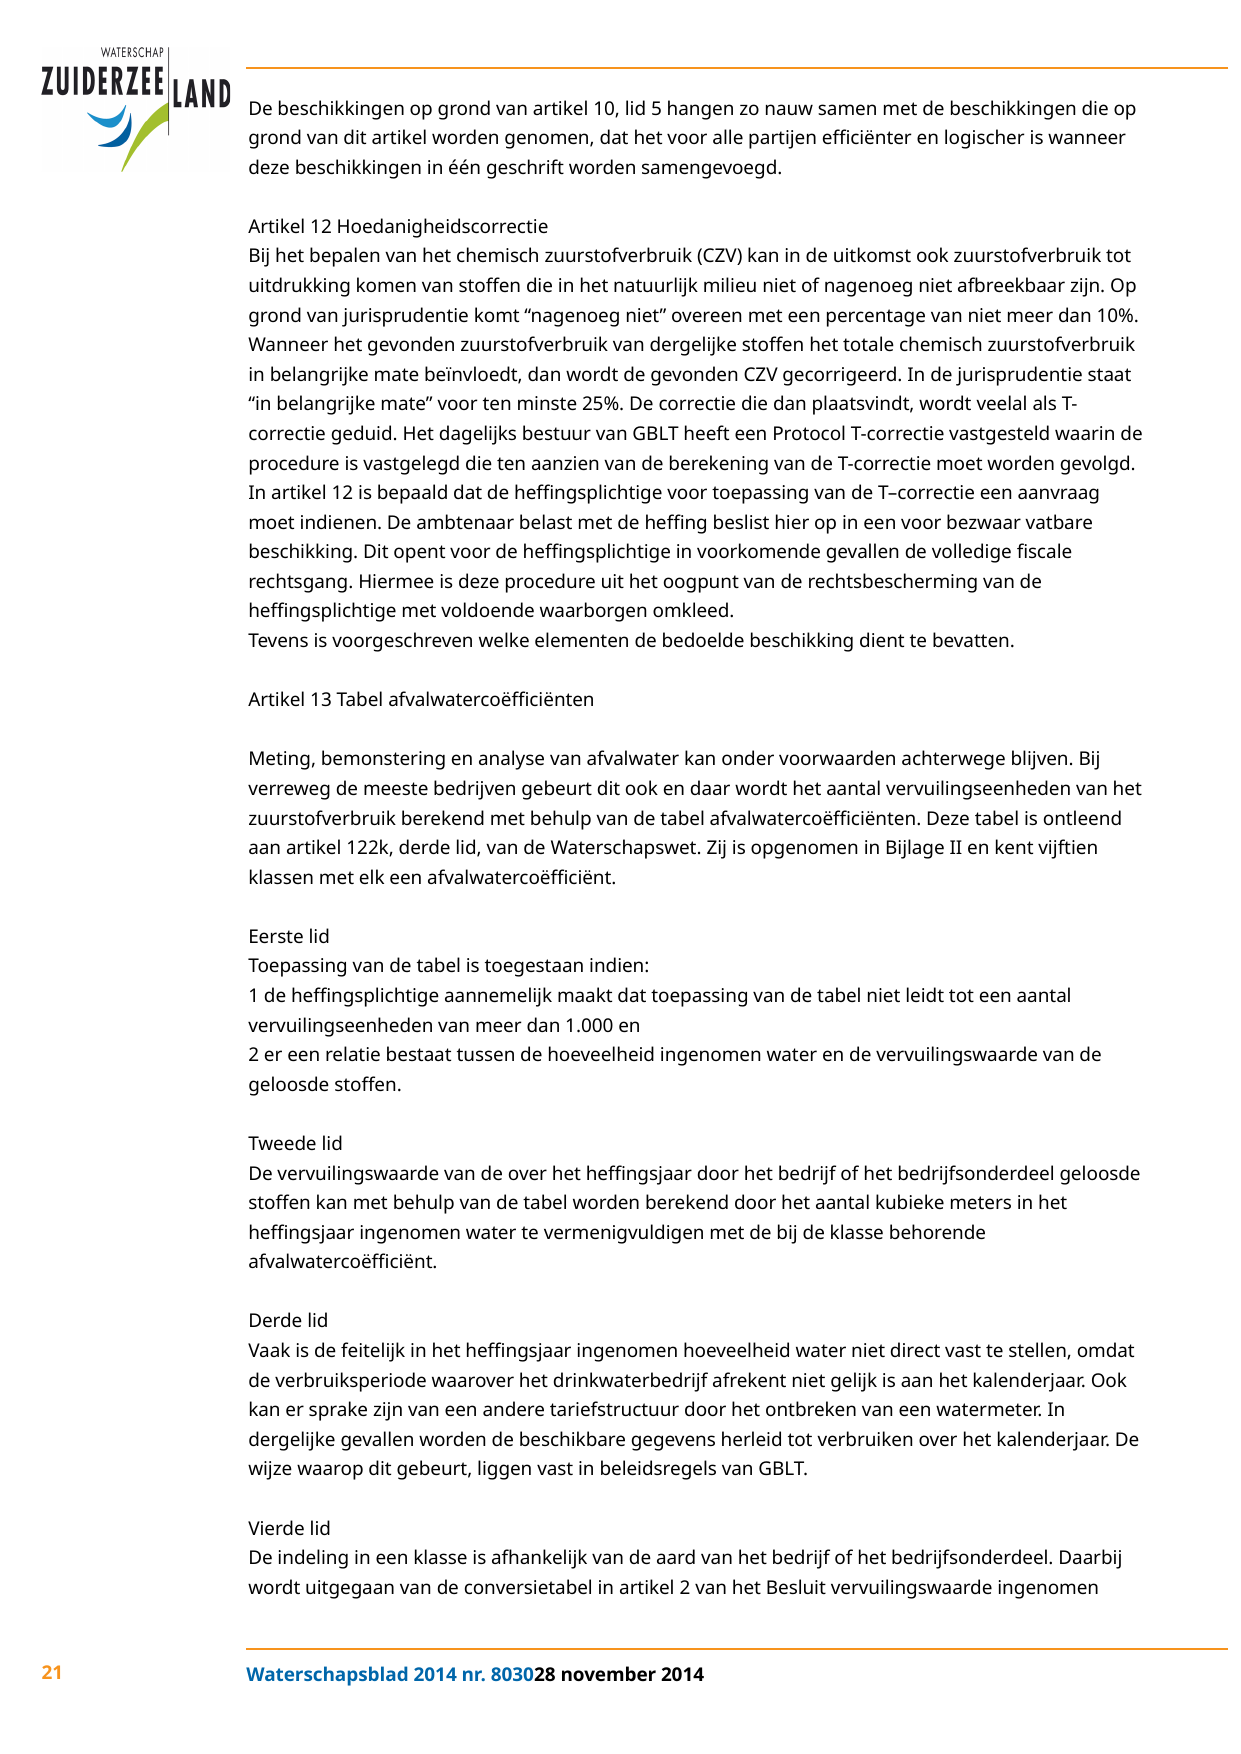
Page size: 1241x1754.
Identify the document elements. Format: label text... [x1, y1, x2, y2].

text Tevens is voorgeschreven welke elementen de bedoelde beschikking dient te bevatten. [248, 627, 1152, 653]
text De vervuilingswaarde van de over het heffingsjaar door het bedrijf of het bedrijfsonderdeel geloosde stoffen kan met behulp van de tabel worden berekend door het aantal kubieke meters in het heffingsjaar ingenomen water te vermenigvuldigen met de bij de klasse behorende afvalwatercoëfficiënt. [248, 1160, 1152, 1274]
text Bij het bepalen van het chemisch zuurstofverbruik (CZV) kan in de uitkomst ook zuurstofverbruik tot uitdrukking komen van stoffen die in het natuurlijk milieu niet of nagenoeg niet afbreekbaar zijn. Op grond van jurisprudentie komt “nagenoeg niet” overeen met een percentage van niet meer dan 10%. Wanneer het gevonden zuurstofverbruik van dergelijke stoffen het totale chemisch zuurstofverbruik in belangrijke mate beïnvloedt, dan wordt de gevonden CZV gecorrigeerd. In de jurisprudentie staat “in belangrijke mate” voor ten minste 25%. De correctie die dan plaatsvindt, wordt veelal als T-correctie geduid. Het dagelijks bestuur van GBLT heeft een Protocol T-correctie vastgesteld waarin de procedure is vastgelegd die ten aanzien van de berekening van de T-correctie moet worden gevolgd. [248, 243, 1152, 476]
text Meting, bemonstering en analyse van afvalwater kan onder voorwaarden achterwege blijven. Bij verreweg de meeste bedrijven gebeurt dit ook en daar wordt het aantal vervuilingseenheden van het zuurstofverbruik berekend met behulp van de tabel afvalwatercoëfficiënten. Deze tabel is ontleend aan artikel 122k, derde lid, van de Waterschapswet. Zij is opgenomen in Bijlage II en kent vijftien klassen met elk een afvalwatercoëfficiënt. [248, 746, 1152, 890]
text Eerste lid [248, 923, 1152, 949]
text In artikel 12 is bepaald dat de heffingsplichtige voor toepassing van de T–correctie een aanvraag moet indienen. De ambtenaar belast met de heffing beslist hier op in een voor bezwaar vatbare beschikking. Dit opent voor de heffingsplichtige in voorkomende gevallen de volledige fiscale rechtsgang. Hiermee is deze procedure uit het oogpunt van de rechtsbescherming van de heffingsplichtige met voldoende waarborgen omkleed. [248, 479, 1152, 623]
text Vaak is de feitelijk in het heffingsjaar ingenomen hoeveelheid water niet direct vast te stellen, omdat de verbruiksperiode waarover het drinkwaterbedrijf afrekent niet gelijk is aan het kalenderjaar. Ook kan er sprake zijn van een andere tariefstructuur door het ontbreken van een watermeter. In dergelijke gevallen worden de beschikbare gegevens herleid tot verbruiken over het kalenderjaar. De wijze waarop dit gebeurt, liggen vast in beleidsregels van GBLT. [248, 1337, 1152, 1481]
text Artikel 13 Tabel afvalwatercoëfficiënten [248, 686, 1152, 712]
text Derde lid [248, 1308, 1152, 1333]
text 2 er een relatie bestaat tussen de hoeveelheid ingenomen water en de vervuilingswaarde van de geloosde stoffen. [248, 1041, 1152, 1097]
text Artikel 12 Hoedanigheidscorrectie [248, 213, 1152, 239]
text Vierde lid [248, 1515, 1152, 1541]
text Toepassing van de tabel is toegestaan indien: [248, 953, 1152, 978]
text 1 de heffingsplichtige aannemelijk maakt dat toepassing van de tabel niet leidt tot een aantal vervuilingseenheden van meer dan 1.000 en [248, 982, 1152, 1038]
text Tweede lid [248, 1130, 1152, 1156]
text De indeling in een klasse is afhankelijk van de aard van het bedrijf of het bedrijfsonderdeel. Daarbij wordt uitgegaan van de conversietabel in artikel 2 van het Besluit vervuilingswaarde ingenomen [248, 1544, 1152, 1600]
text De beschikkingen op grond van artikel 10, lid 5 hangen zo nauw samen met de beschikkingen die op grond van dit artikel worden genomen, dat het voor alle partijen efficiënter en logischer is wanneer deze beschikkingen in één geschrift worden samengevoegd. [248, 95, 1152, 180]
picture [41, 47, 231, 172]
